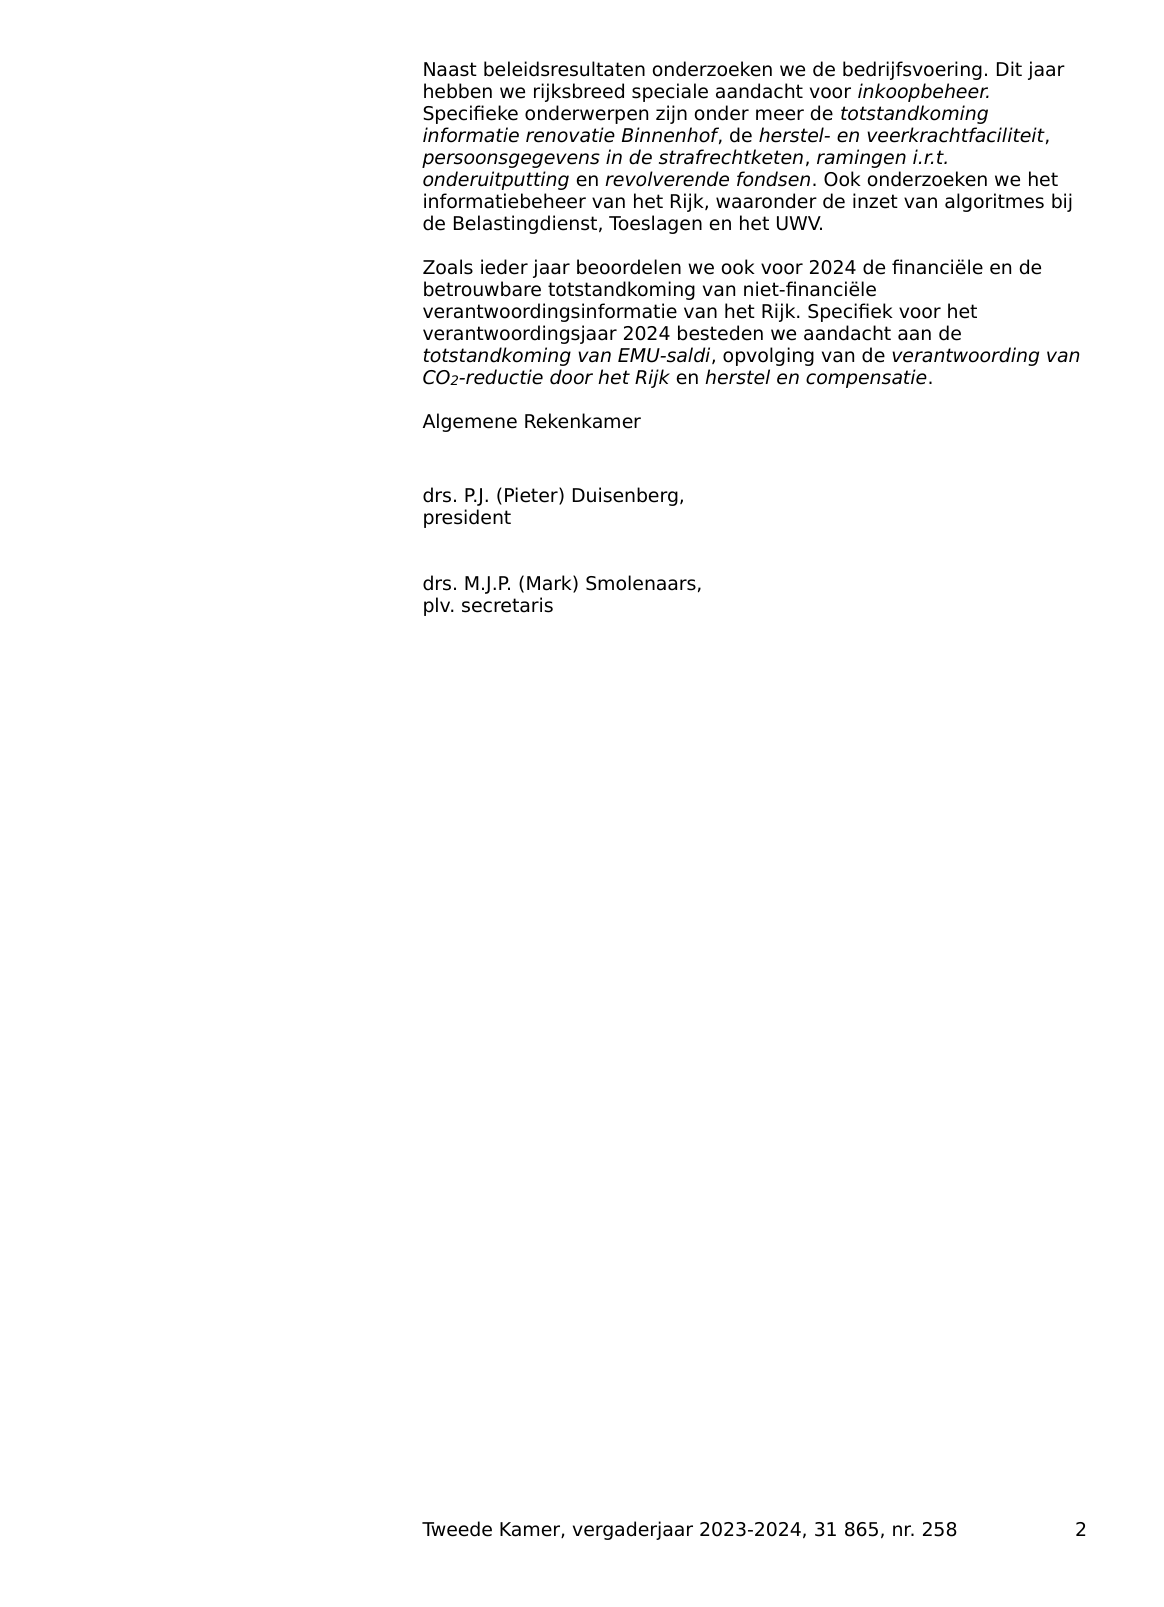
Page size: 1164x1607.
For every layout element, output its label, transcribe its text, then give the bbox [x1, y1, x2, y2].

text drs. M.J.P. (Mark) Smolenaars, plv. secretaris [422, 551, 1087, 617]
text Zoals ieder jaar beoordelen we ook voor 2024 de financiële en de betrouwbare totstandkoming van niet-financiële verantwoordingsinformatie van het Rijk. Specifiek voor het verantwoordingsjaar 2024 besteden we aandacht aan de totstandkoming van EMU-saldi, opvolging van de verantwoording van CO2-reductie door het Rijk en herstel en compensatie. [422, 257, 1087, 389]
text Naast beleidsresultaten onderzoeken we de bedrijfsvoering. Dit jaar hebben we rijksbreed speciale aandacht voor inkoopbeheer. Specifieke onderwerpen zijn onder meer de totstandkoming informatie renovatie Binnenhof, de herstel- en veerkrachtfaciliteit, persoonsgegevens in de strafrechtketen, ramingen i.r.t. onderuitputting en revolverende fondsen. Ook onderzoeken we het informatiebeheer van het Rijk, waaronder de inzet van algoritmes bij de Belastingdienst, Toeslagen en het UWV. [422, 59, 1087, 235]
text drs. P.J. (Pieter) Duisenberg, president [422, 463, 1087, 529]
text Algemene Rekenkamer [422, 411, 1087, 433]
